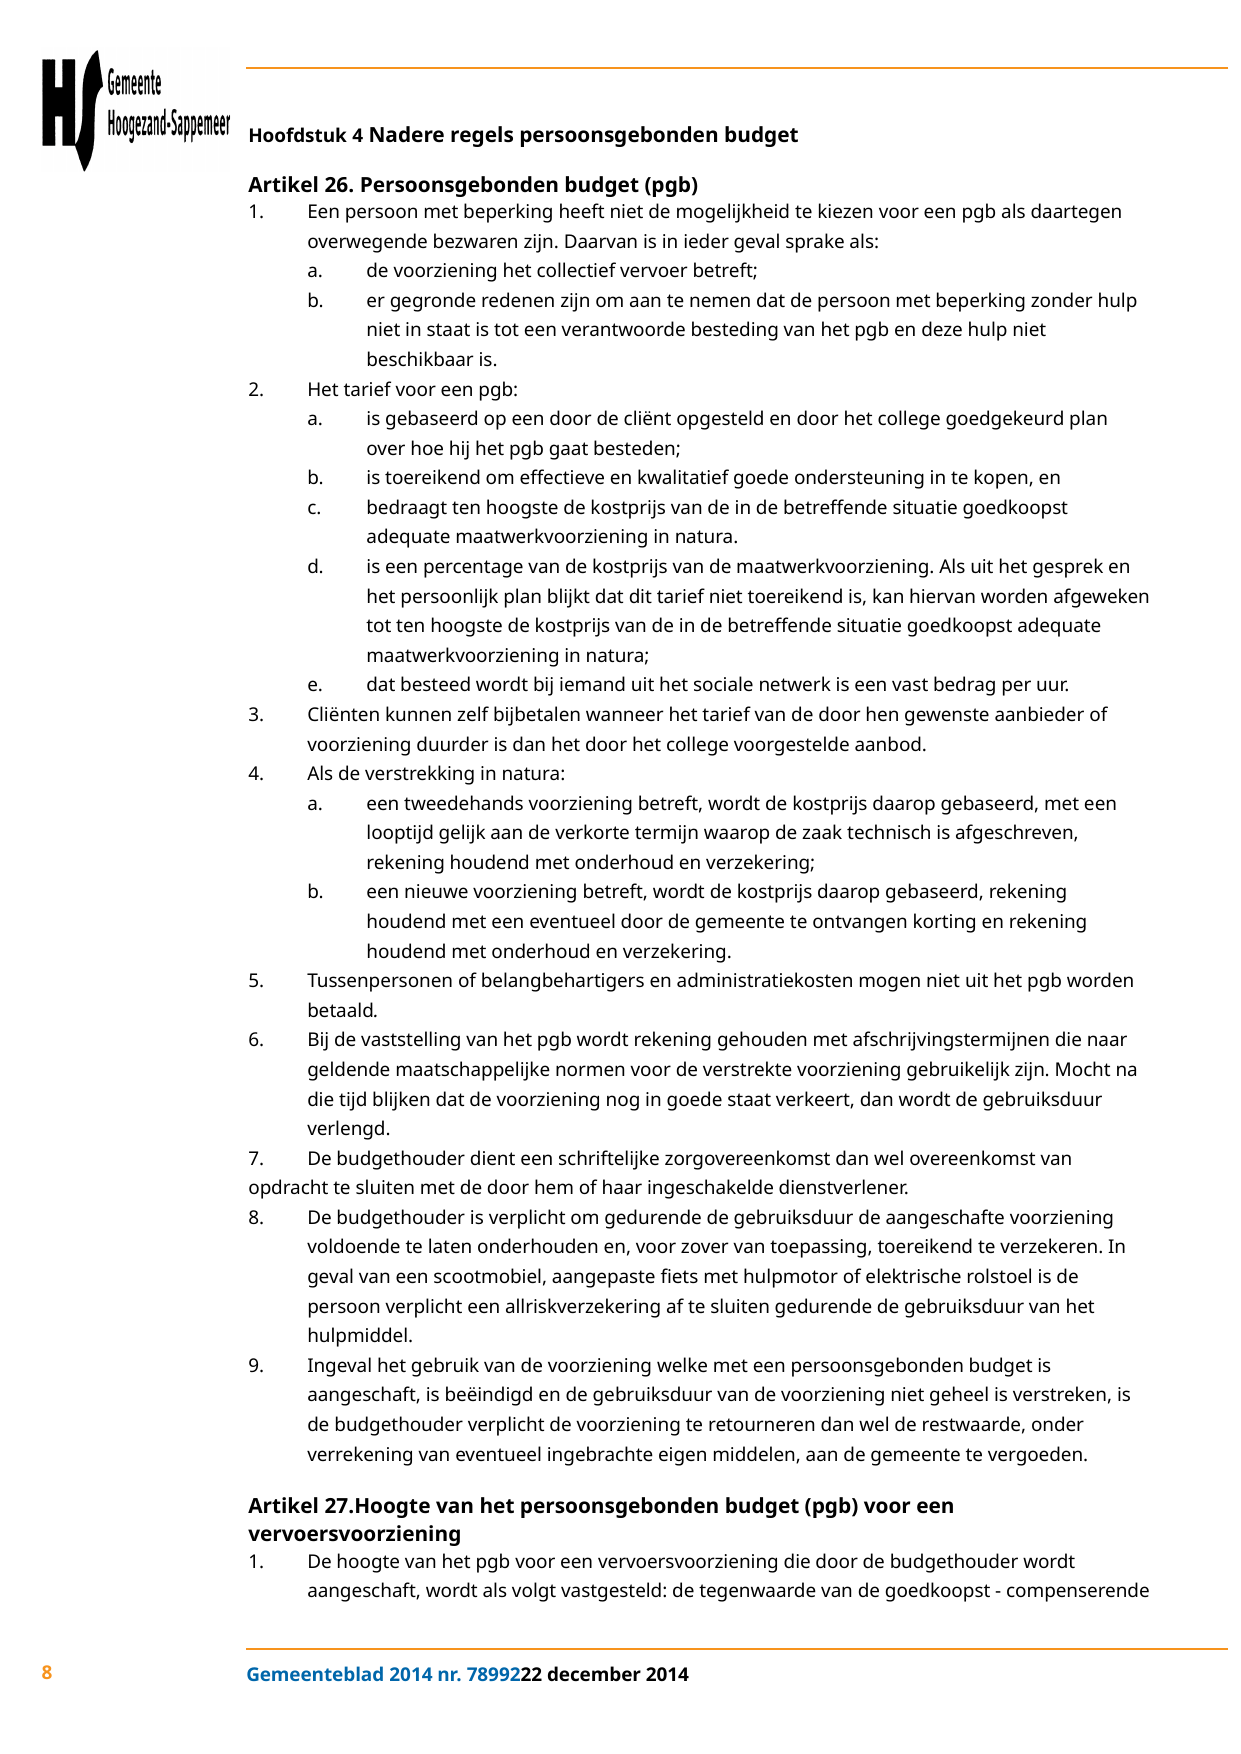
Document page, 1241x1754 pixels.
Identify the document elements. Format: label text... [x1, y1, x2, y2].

list Ingeval het gebruik van de voorziening welke met een persoonsgebonden budget is aangeschaft, is beëindigd en de gebruiksduur van de voorziening niet geheel is verstreken, is de budgethouder verplicht de voorziening te retourneren dan wel de restwaarde, onder verrekening van eventueel ingebrachte eigen middelen, aan de gemeente te vergoeden. [248, 1352, 1152, 1466]
text opdracht te sluiten met de door hem of haar ingeschakelde dienstverlener. [248, 1174, 1152, 1200]
list is toereikend om effectieve en kwalitatief goede ondersteuning in te kopen, en [307, 464, 1152, 490]
text Artikel 26. Persoonsgebonden budget (pgb) [248, 170, 1152, 198]
list een tweedehands voorziening betreft, wordt de kostprijs daarop gebaseerd, met een looptijd gelijk aan de verkorte termijn waarop de zaak technisch is afgeschreven, rekening houdend met onderhoud en verzekering; [307, 790, 1152, 875]
list een nieuwe voorziening betreft, wordt de kostprijs daarop gebaseerd, rekening houdend met een eventueel door de gemeente te ontvangen korting en rekening houdend met onderhoud en verzekering. [307, 879, 1152, 963]
list Het tarief voor een pgb: [248, 376, 1152, 401]
list is gebaseerd op een door de cliënt opgesteld en door het college goedgekeurd plan over hoe hij het pgb gaat besteden; [307, 405, 1152, 461]
text Hoofdstuk 4 Nadere regels persoonsgebonden budget [248, 121, 1152, 149]
picture [41, 47, 231, 172]
list Tussenpersonen of belangbehartigers en administratiekosten mogen niet uit het pgb worden betaald. [248, 967, 1152, 1023]
list bedraagt ten hoogste de kostprijs van de in de betreffende situatie goedkoopst adequate maatwerkvoorziening in natura. [307, 494, 1152, 549]
list De hoogte van het pgb voor een vervoersvoorziening die door de budgethouder wordt aangeschaft, wordt als volgt vastgesteld: de tegenwaarde van de goedkoopst - compenserende [248, 1548, 1152, 1603]
list De budgethouder is verplicht om gedurende de gebruiksduur de aangeschafte voorziening voldoende te laten onderhouden en, voor zover van toepassing, toereikend te verzekeren. In geval van een scootmobiel, aangepaste fiets met hulpmotor of elektrische rolstoel is de persoon verplicht een allriskverzekering af te sluiten gedurende de gebruiksduur van het hulpmiddel. [248, 1204, 1152, 1348]
list Bij de vaststelling van het pgb wordt rekening gehouden met afschrijvingstermijnen die naar geldende maatschappelijke normen voor de verstrekte voorziening gebruikelijk zijn. Mocht na die tijd blijken dat de voorziening nog in goede staat verkeert, dan wordt de gebruiksduur verlengd. [248, 1027, 1152, 1141]
list de voorziening het collectief vervoer betreft; [307, 257, 1152, 283]
list Als de verstrekking in natura: [248, 760, 1152, 786]
list er gegronde redenen zijn om aan te nemen dat de persoon met beperking zonder hulp niet in staat is tot een verantwoorde besteding van het pgb en deze hulp niet beschikbaar is. [307, 287, 1152, 372]
list Een persoon met beperking heeft niet de mogelijkheid te kiezen voor een pgb als daartegen overwegende bezwaren zijn. Daarvan is in ieder geval sprake als: [248, 198, 1152, 253]
text Artikel 27.Hoogte van het persoonsgebonden budget (pgb) voor een vervoersvoorziening [248, 1491, 1152, 1548]
list is een percentage van de kostprijs van de maatwerkvoorziening. Als uit het gesprek en het persoonlijk plan blijkt dat dit tarief niet toereikend is, kan hiervan worden afgeweken tot ten hoogste de kostprijs van de in de betreffende situatie goedkoopst adequate maatwerkvoorziening in natura; [307, 553, 1152, 668]
list dat besteed wordt bij iemand uit het sociale netwerk is een vast bedrag per uur. [307, 672, 1152, 697]
list De budgethouder dient een schriftelijke zorgovereenkomst dan wel overeenkomst van [248, 1145, 1152, 1171]
list Cliënten kunnen zelf bijbetalen wanneer het tarief van de door hen gewenste aanbieder of voorziening duurder is dan het door het college voorgestelde aanbod. [248, 701, 1152, 756]
